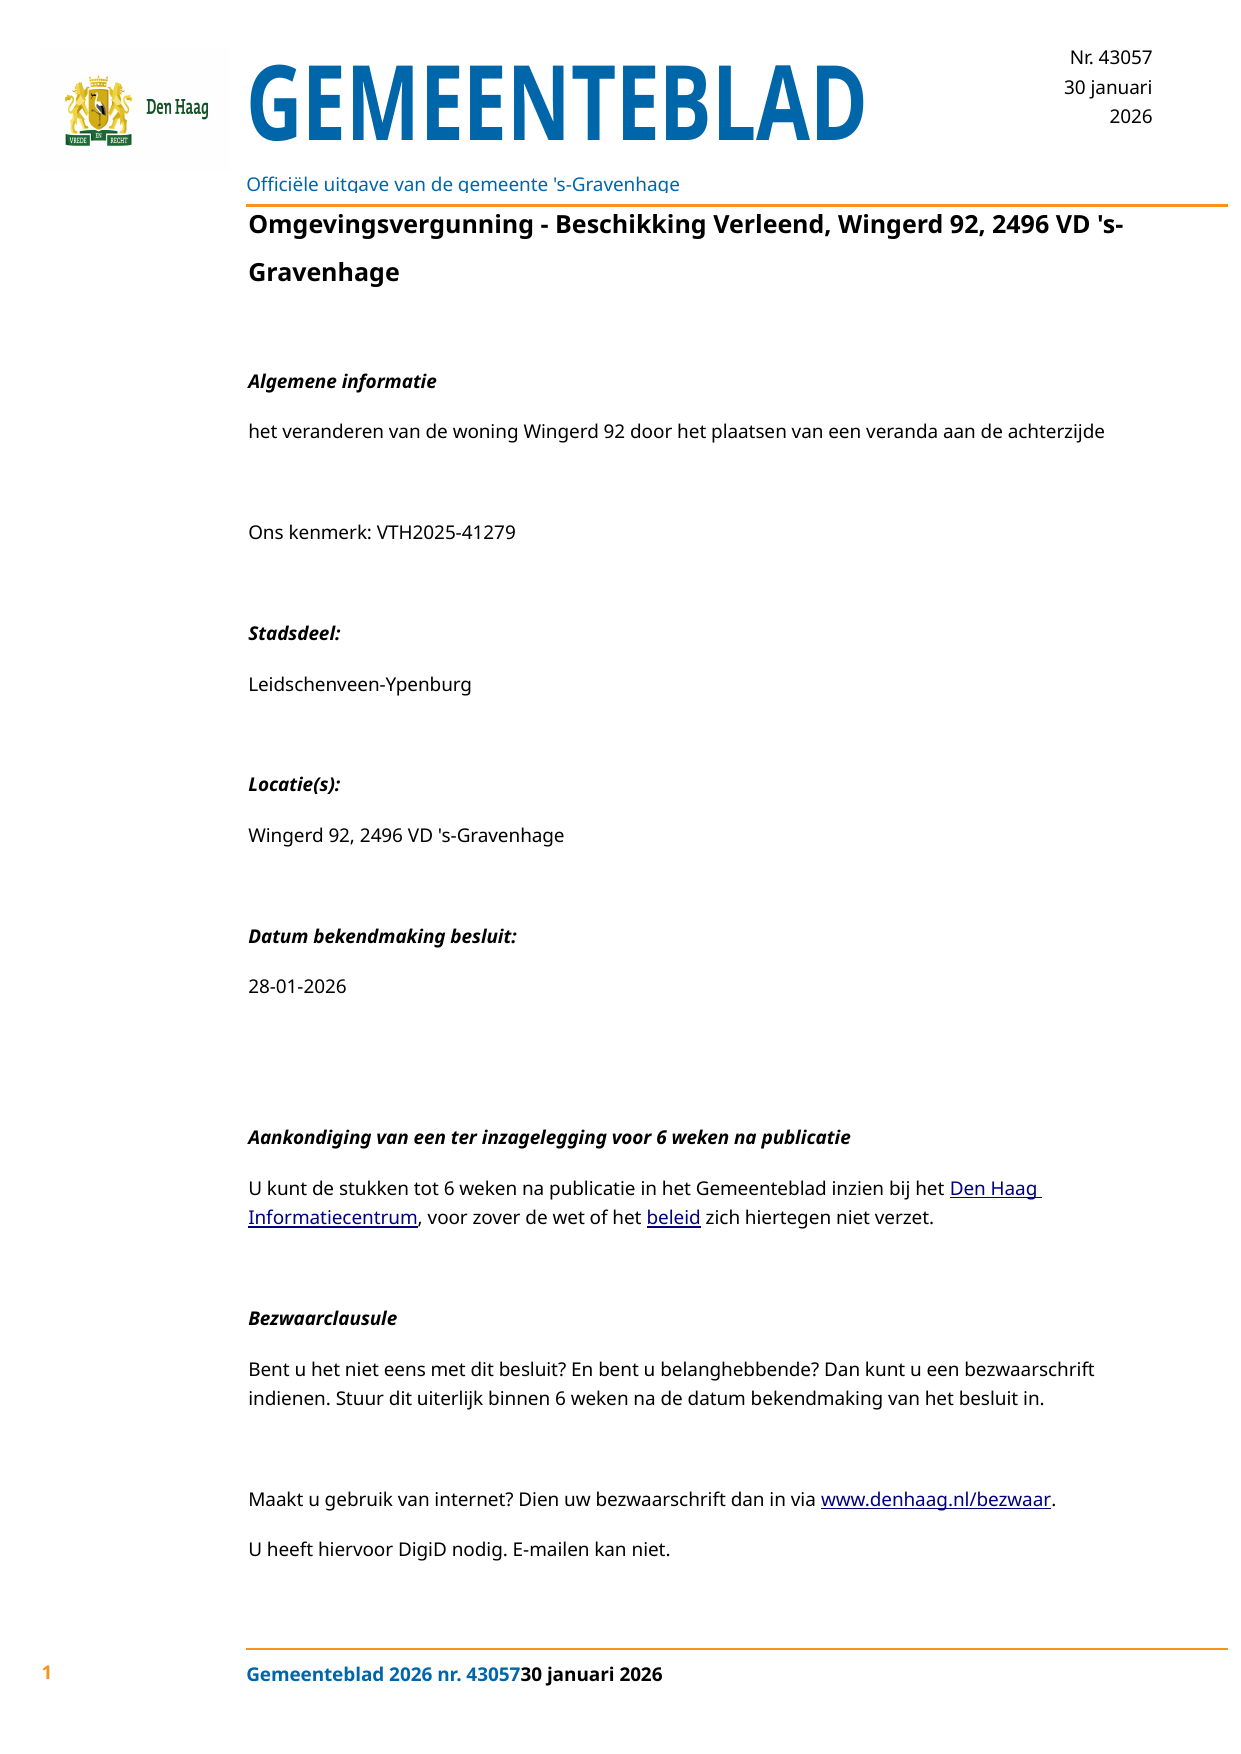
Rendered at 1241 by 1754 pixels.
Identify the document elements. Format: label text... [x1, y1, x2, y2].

text Omgevingsvergunning - Beschikking Verleend, Wingerd 92, 2496 VD 's-Gravenhage [248, 207, 1152, 288]
text Bent u het niet eens met dit besluit? En bent u belanghebbende? Dan kunt u een bezwaarschrift indienen. Stuur dit uiterlijk binnen 6 weken na de datum bekendmaking van het besluit in. [248, 1356, 1152, 1411]
text Datum bekendmaking besluit: [248, 923, 1152, 949]
text het veranderen van de woning Wingerd 92 door het plaatsen van een veranda aan de achterzijde [248, 419, 1152, 444]
text Wingerd 92, 2496 VD 's-Gravenhage [248, 822, 1152, 848]
picture [41, 47, 231, 172]
text Leidschenveen-Ypenburg [248, 671, 1152, 697]
text U heeft hiervoor DigiD nodig. E-mailen kan niet. [248, 1537, 1152, 1562]
text Locatie(s): [248, 772, 1152, 797]
text Aankondiging van een ter inzagelegging voor 6 weken na publicatie [248, 1124, 1152, 1150]
text Algemene informatie [248, 368, 1152, 394]
text Stadsdeel: [248, 620, 1152, 646]
text Bezwaarclausule [248, 1305, 1152, 1331]
text Ons kenmerk: VTH2025-41279 [248, 519, 1152, 545]
text 28-01-2026 [248, 973, 1152, 999]
text U kunt de stukken tot 6 weken na publicatie in het Gemeenteblad inzien bij het Den Haag Informatiecentrum, voor zover de wet of het beleid zich hiertegen niet verzet. [248, 1175, 1152, 1230]
text Maakt u gebruik van internet? Dien uw bezwaarschrift dan in via www.denhaag.nl/bezwaar. [248, 1486, 1152, 1512]
